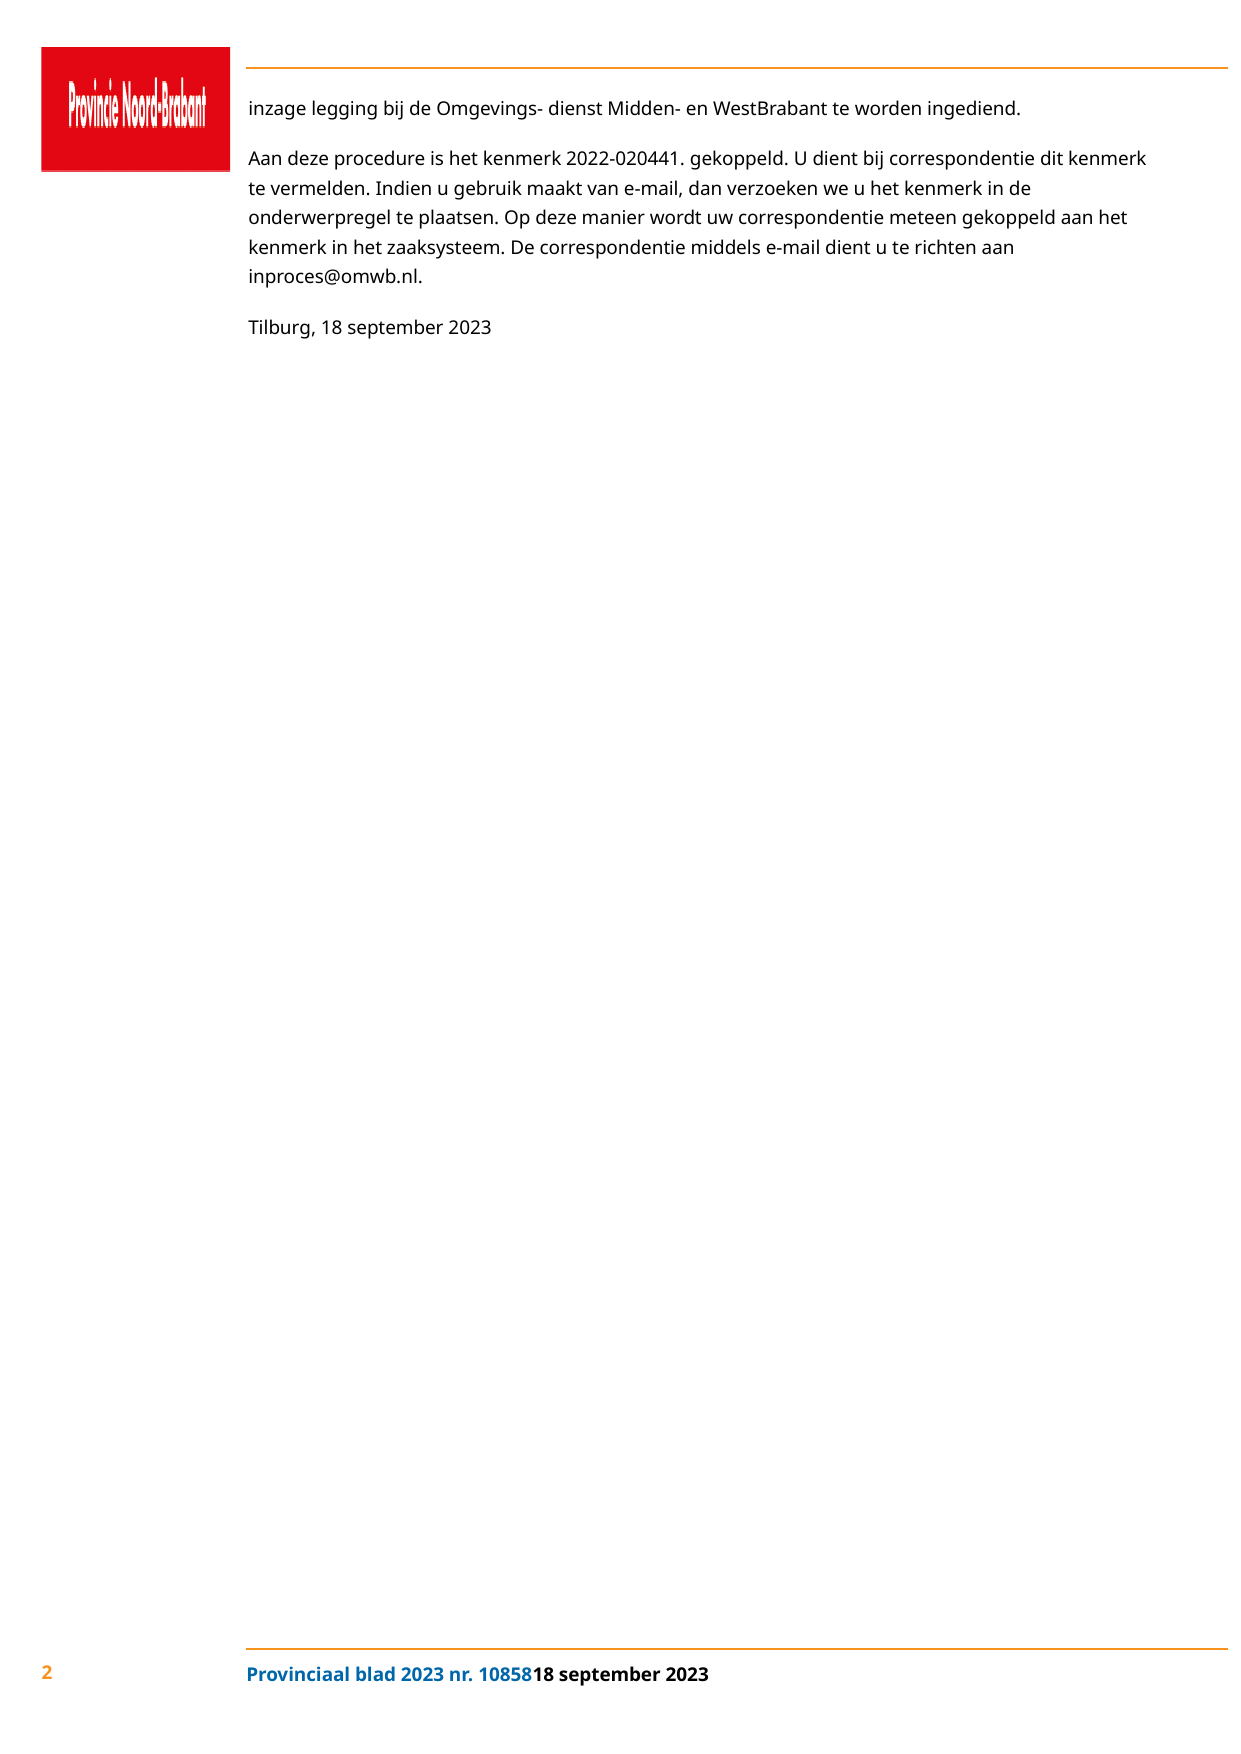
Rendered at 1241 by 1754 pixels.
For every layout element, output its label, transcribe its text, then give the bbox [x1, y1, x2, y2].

picture [41, 47, 231, 172]
text inzage legging bij de Omgevings- dienst Midden- en WestBrabant te worden ingediend. [248, 95, 1152, 121]
text Aan deze procedure is het kenmerk 2022-020441. gekoppeld. U dient bij correspondentie dit kenmerk te vermelden. Indien u gebruik maakt van e-mail, dan verzoeken we u het kenmerk in de onderwerpregel te plaatsen. Op deze manier wordt uw correspondentie meteen gekoppeld aan het kenmerk in het zaaksysteem. De correspondentie middels e-mail dient u te richten aan inproces@omwb.nl. [248, 145, 1152, 289]
text Tilburg, 18 september 2023 [248, 314, 1152, 340]
